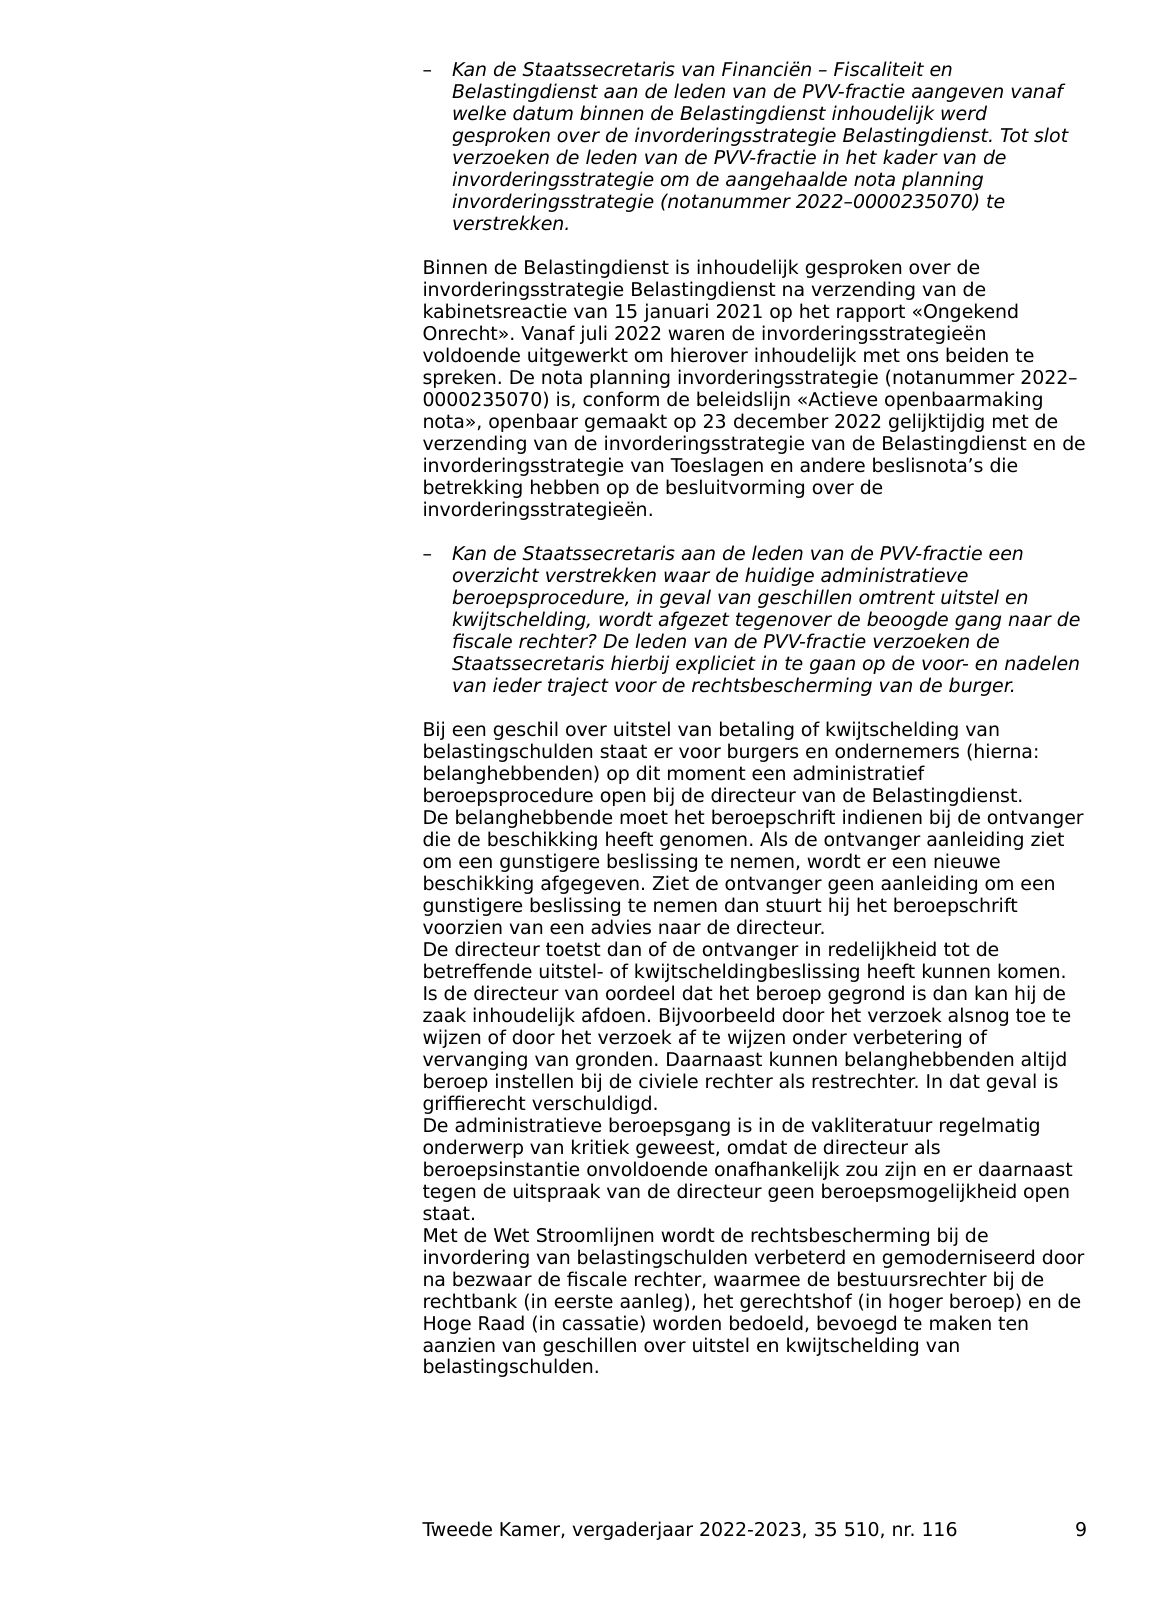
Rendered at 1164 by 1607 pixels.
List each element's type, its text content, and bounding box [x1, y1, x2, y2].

text Met de Wet Stroomlijnen wordt de rechtsbescherming bij de invordering van belastingschulden verbeterd en gemoderniseerd door na bezwaar de fiscale rechter, waarmee de bestuursrechter bij de rechtbank (in eerste aanleg), het gerechtshof (in hoger beroep) en de Hoge Raad (in cassatie) worden bedoeld, bevoegd te maken ten aanzien van geschillen over uitstel en kwijtschelding van belastingschulden. [422, 1224, 1087, 1378]
text De directeur toetst dan of de ontvanger in redelijkheid tot de betreffende uitstel- of kwijtscheldingbeslissing heeft kunnen komen. Is de directeur van oordeel dat het beroep gegrond is dan kan hij de zaak inhoudelijk afdoen. Bijvoorbeeld door het verzoek alsnog toe te wijzen of door het verzoek af te wijzen onder verbetering of vervanging van gronden. Daarnaast kunnen belanghebbenden altijd beroep instellen bij de civiele rechter als restrechter. In dat geval is griffierecht verschuldigd. [422, 939, 1087, 1115]
text Binnen de Belastingdienst is inhoudelijk gesproken over de invorderingsstrategie Belastingdienst na verzending van de kabinetsreactie van 15 januari 2021 op het rapport «Ongekend Onrecht». Vanaf juli 2022 waren de invorderingsstrategieën voldoende uitgewerkt om hierover inhoudelijk met ons beiden te spreken. De nota planning invorderingsstrategie (notanummer 2022–0000235070) is, conform de beleidslijn «Actieve openbaarmaking nota», openbaar gemaakt op 23 december 2022 gelijktijdig met de verzending van de invorderingsstrategie van de Belastingdienst en de invorderingsstrategie van Toeslagen en andere beslisnota’s die betrekking hebben op de besluitvorming over de invorderingsstrategieën. [422, 257, 1087, 521]
text Bij een geschil over uitstel van betaling of kwijtschelding van belastingschulden staat er voor burgers en ondernemers (hierna: belanghebbenden) op dit moment een administratief beroepsprocedure open bij de directeur van de Belastingdienst. [422, 719, 1087, 807]
text – Kan de Staatssecretaris van Financiën – Fiscaliteit en Belastingdienst aan de leden van de PVV-fractie aangeven vanaf welke datum binnen de Belastingdienst inhoudelijk werd gesproken over de invorderingsstrategie Belastingdienst. Tot slot verzoeken de leden van de PVV-fractie in het kader van de invorderingsstrategie om de aangehaalde nota planning invorderingsstrategie (notanummer 2022–0000235070) te verstrekken. [422, 59, 1087, 235]
text – Kan de Staatssecretaris aan de leden van de PVV-fractie een overzicht verstrekken waar de huidige administratieve beroepsprocedure, in geval van geschillen omtrent uitstel en kwijtschelding, wordt afgezet tegenover de beoogde gang naar de fiscale rechter? De leden van de PVV-fractie verzoeken de Staatssecretaris hierbij expliciet in te gaan op de voor- en nadelen van ieder traject voor de rechtsbescherming van de burger. [422, 543, 1087, 697]
text De administratieve beroepsgang is in de vakliteratuur regelmatig onderwerp van kritiek geweest, omdat de directeur als beroepsinstantie onvoldoende onafhankelijk zou zijn en er daarnaast tegen de uitspraak van de directeur geen beroepsmogelijkheid open staat. [422, 1115, 1087, 1224]
text De belanghebbende moet het beroepschrift indienen bij de ontvanger die de beschikking heeft genomen. Als de ontvanger aanleiding ziet om een gunstigere beslissing te nemen, wordt er een nieuwe beschikking afgegeven. Ziet de ontvanger geen aanleiding om een gunstigere beslissing te nemen dan stuurt hij het beroepschrift voorzien van een advies naar de directeur. [422, 807, 1087, 939]
